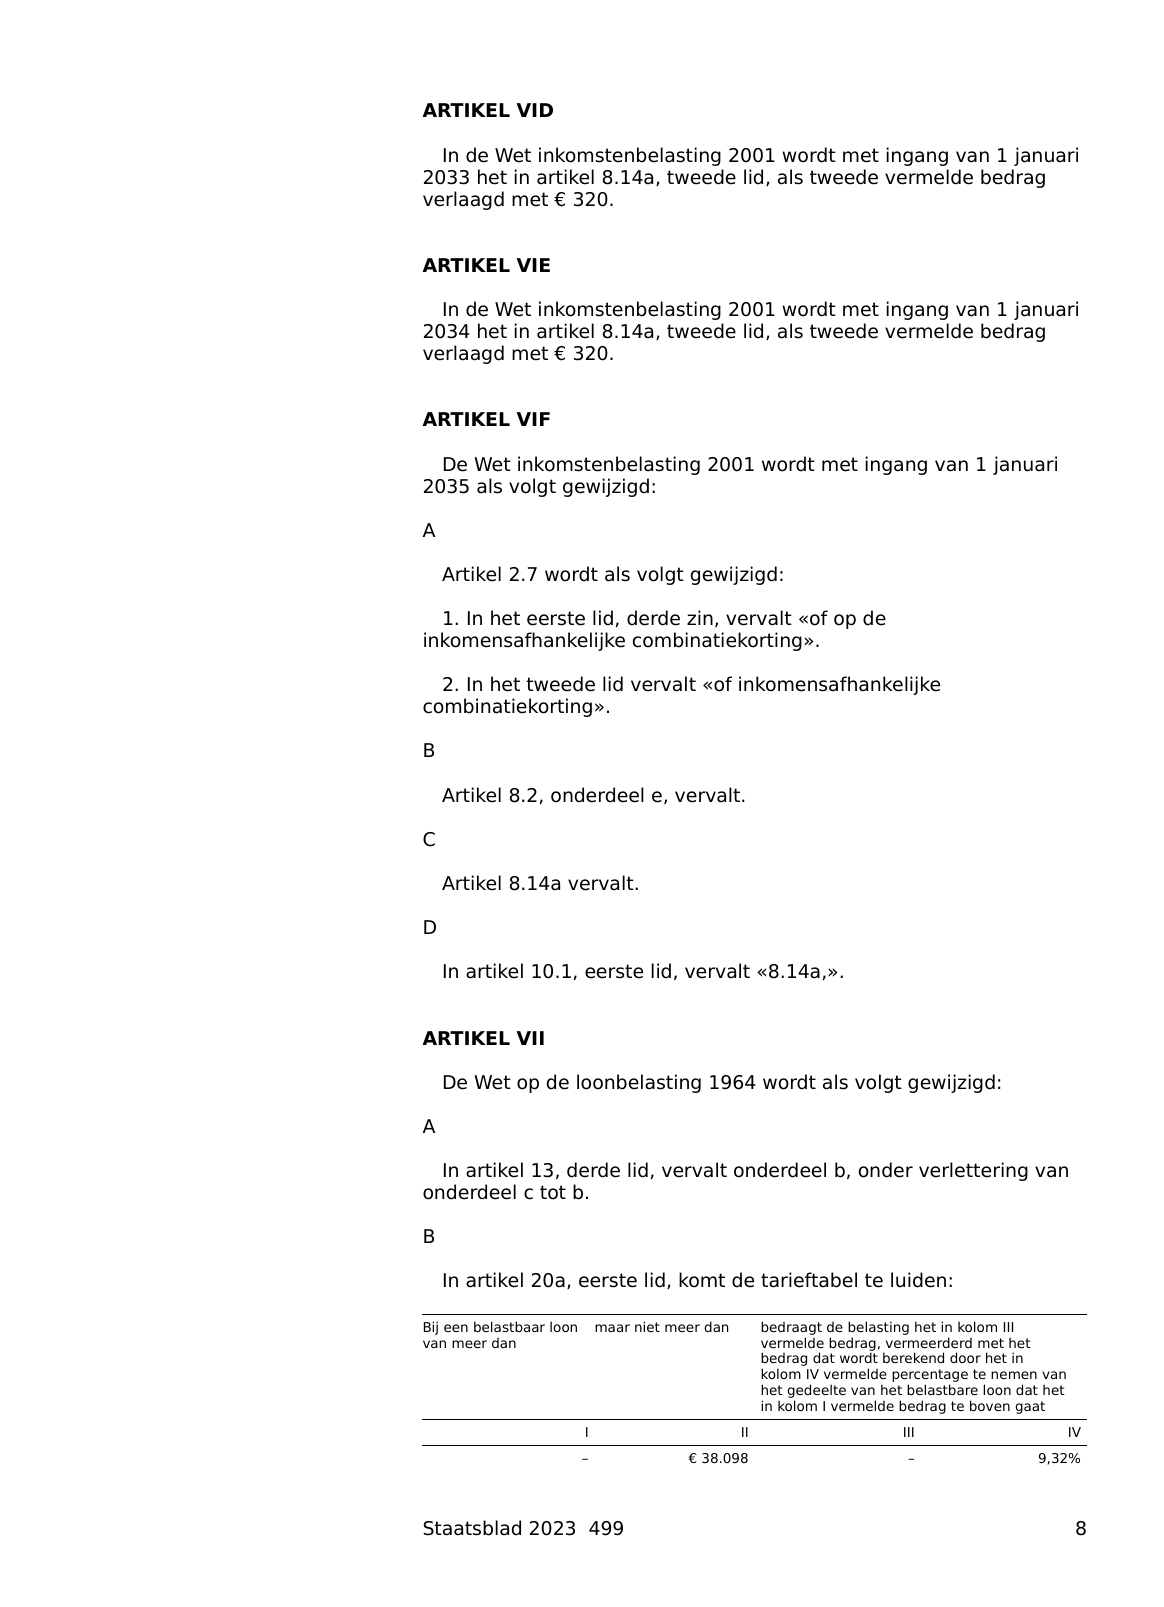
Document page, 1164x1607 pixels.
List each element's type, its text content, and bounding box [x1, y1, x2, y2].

text A [422, 1116, 1087, 1138]
text 1. In het eerste lid, derde zin, vervalt «of op de inkomensafhankelijke combinatiekorting». [422, 608, 1087, 652]
text De Wet inkomstenbelasting 2001 wordt met ingang van 1 januari 2035 als volgt gewijzigd: [422, 453, 1087, 497]
text C [422, 829, 1087, 851]
table_cell – [422, 1446, 588, 1467]
text Artikel 8.14a vervalt. [422, 873, 1087, 895]
text In de Wet inkomstenbelasting 2001 wordt met ingang van 1 januari 2034 het in artikel 8.14a, tweede lid, als tweede vermelde bedrag verlaagd met € 320. [422, 299, 1087, 365]
text B [422, 740, 1087, 762]
text A [422, 520, 1087, 542]
table_header Bij een belastbaar loon van meer dan [422, 1315, 588, 1419]
table_cell II [588, 1420, 754, 1445]
text D [422, 917, 1087, 939]
table_cell 9,32% [921, 1446, 1087, 1467]
table_header bedraagt de belasting het in kolom III vermelde bedrag, vermeerderd met het bedrag dat wordt berekend door het in kolom IV vermelde percentage te nemen van het gedeelte van het belastbare loon dat het in kolom I vermelde bedrag te boven gaat [754, 1315, 1087, 1419]
table_cell € 38.098 [588, 1446, 754, 1467]
text In artikel 20a, eerste lid, komt de tarieftabel te luiden: [422, 1270, 1087, 1292]
table_cell IV [921, 1420, 1087, 1445]
table_cell III [754, 1420, 921, 1445]
text In de Wet inkomstenbelasting 2001 wordt met ingang van 1 januari 2033 het in artikel 8.14a, tweede lid, als tweede vermelde bedrag verlaagd met € 320. [422, 144, 1087, 211]
table_cell I [422, 1420, 588, 1445]
text Artikel 2.7 wordt als volgt gewijzigd: [422, 564, 1087, 586]
text 2. In het tweede lid vervalt «of inkomensafhankelijke combinatiekorting». [422, 674, 1087, 718]
text Artikel 8.2, onderdeel e, vervalt. [422, 784, 1087, 806]
subtitle ARTIKEL VIF [422, 409, 1087, 431]
subtitle ARTIKEL VID [422, 100, 1087, 122]
subtitle ARTIKEL VIE [422, 255, 1087, 277]
table_header maar niet meer dan [588, 1315, 754, 1419]
text B [422, 1226, 1087, 1248]
text In artikel 13, derde lid, vervalt onderdeel b, onder verlettering van onderdeel c tot b. [422, 1160, 1087, 1204]
text De Wet op de loonbelasting 1964 wordt als volgt gewijzigd: [422, 1072, 1087, 1094]
table_cell – [754, 1446, 921, 1467]
subtitle ARTIKEL VII [422, 1027, 1087, 1049]
text In artikel 10.1, eerste lid, vervalt «8.14a,». [422, 961, 1087, 983]
